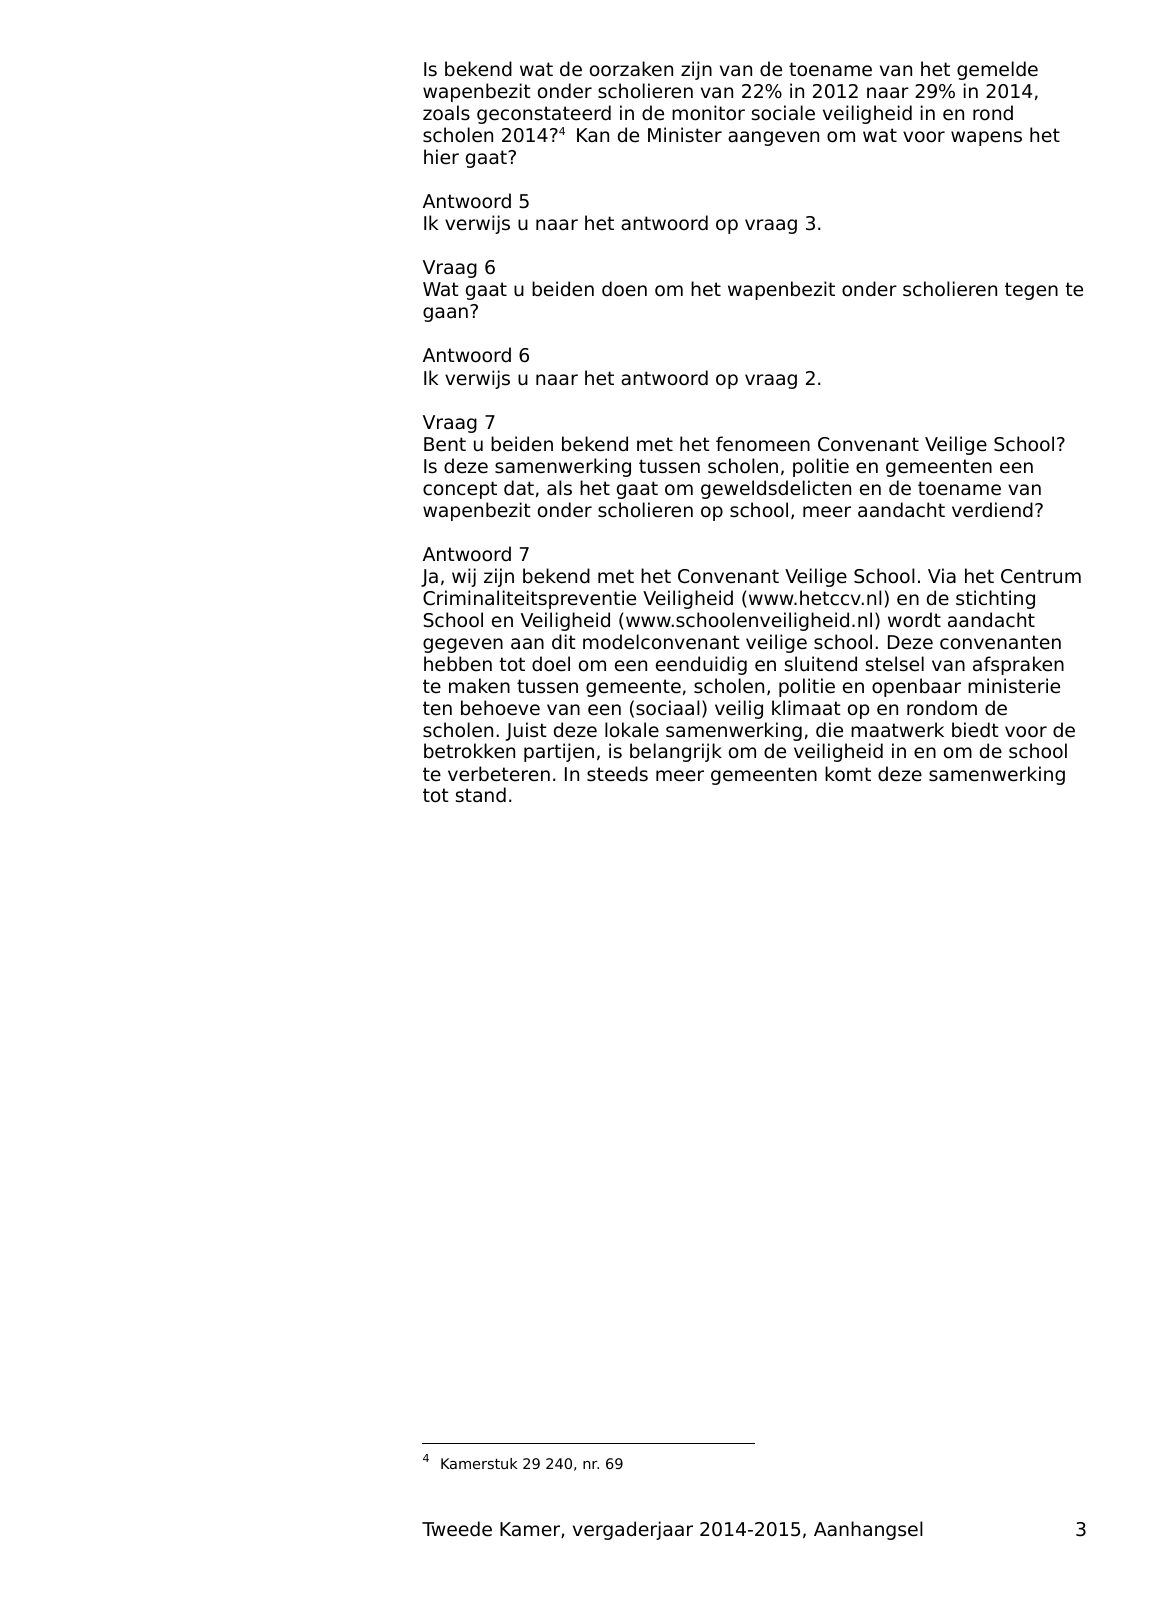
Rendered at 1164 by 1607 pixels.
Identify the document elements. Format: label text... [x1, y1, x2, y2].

text Is bekend wat de oorzaken zijn van de toename van het gemelde wapenbezit onder scholieren van 22% in 2012 naar 29% in 2014, zoals geconstateerd in de monitor sociale veiligheid in en rond scholen 2014? Kan de Minister aangeven om wat voor wapens het hier gaat? [422, 59, 1087, 169]
text Vraag 6 [422, 257, 1087, 279]
text Ja, wij zijn bekend met het Convenant Veilige School. Via het Centrum Criminaliteitspreventie Veiligheid (www.hetccv.nl) en de stichting School en Veiligheid (www.schoolenveiligheid.nl) wordt aandacht gegeven aan dit modelconvenant veilige school. Deze convenanten hebben tot doel om een eenduidig en sluitend stelsel van afspraken te maken tussen gemeente, scholen, politie en openbaar ministerie ten behoeve van een (sociaal) veilig klimaat op en rondom de scholen. Juist deze lokale samenwerking, die maatwerk biedt voor de betrokken partijen, is belangrijk om de veiligheid in en om de school te verbeteren. In steeds meer gemeenten komt deze samenwerking tot stand. [422, 566, 1087, 807]
text Antwoord 5 [422, 191, 1087, 213]
text Ik verwijs u naar het antwoord op vraag 2. [422, 367, 1087, 389]
text Wat gaat u beiden doen om het wapenbezit onder scholieren tegen te gaan? [422, 279, 1087, 323]
text Bent u beiden bekend met het fenomeen Convenant Veilige School? Is deze samenwerking tussen scholen, politie en gemeenten een concept dat, als het gaat om geweldsdelicten en de toename van wapenbezit onder scholieren op school, meer aandacht verdiend? [422, 433, 1087, 521]
text Antwoord 6 [422, 345, 1087, 367]
text Antwoord 7 [422, 544, 1087, 566]
text Kamerstuk 29 240, nr. 69 [422, 1452, 1087, 1474]
text Ik verwijs u naar het antwoord op vraag 3. [422, 213, 1087, 235]
text Vraag 7 [422, 412, 1087, 433]
